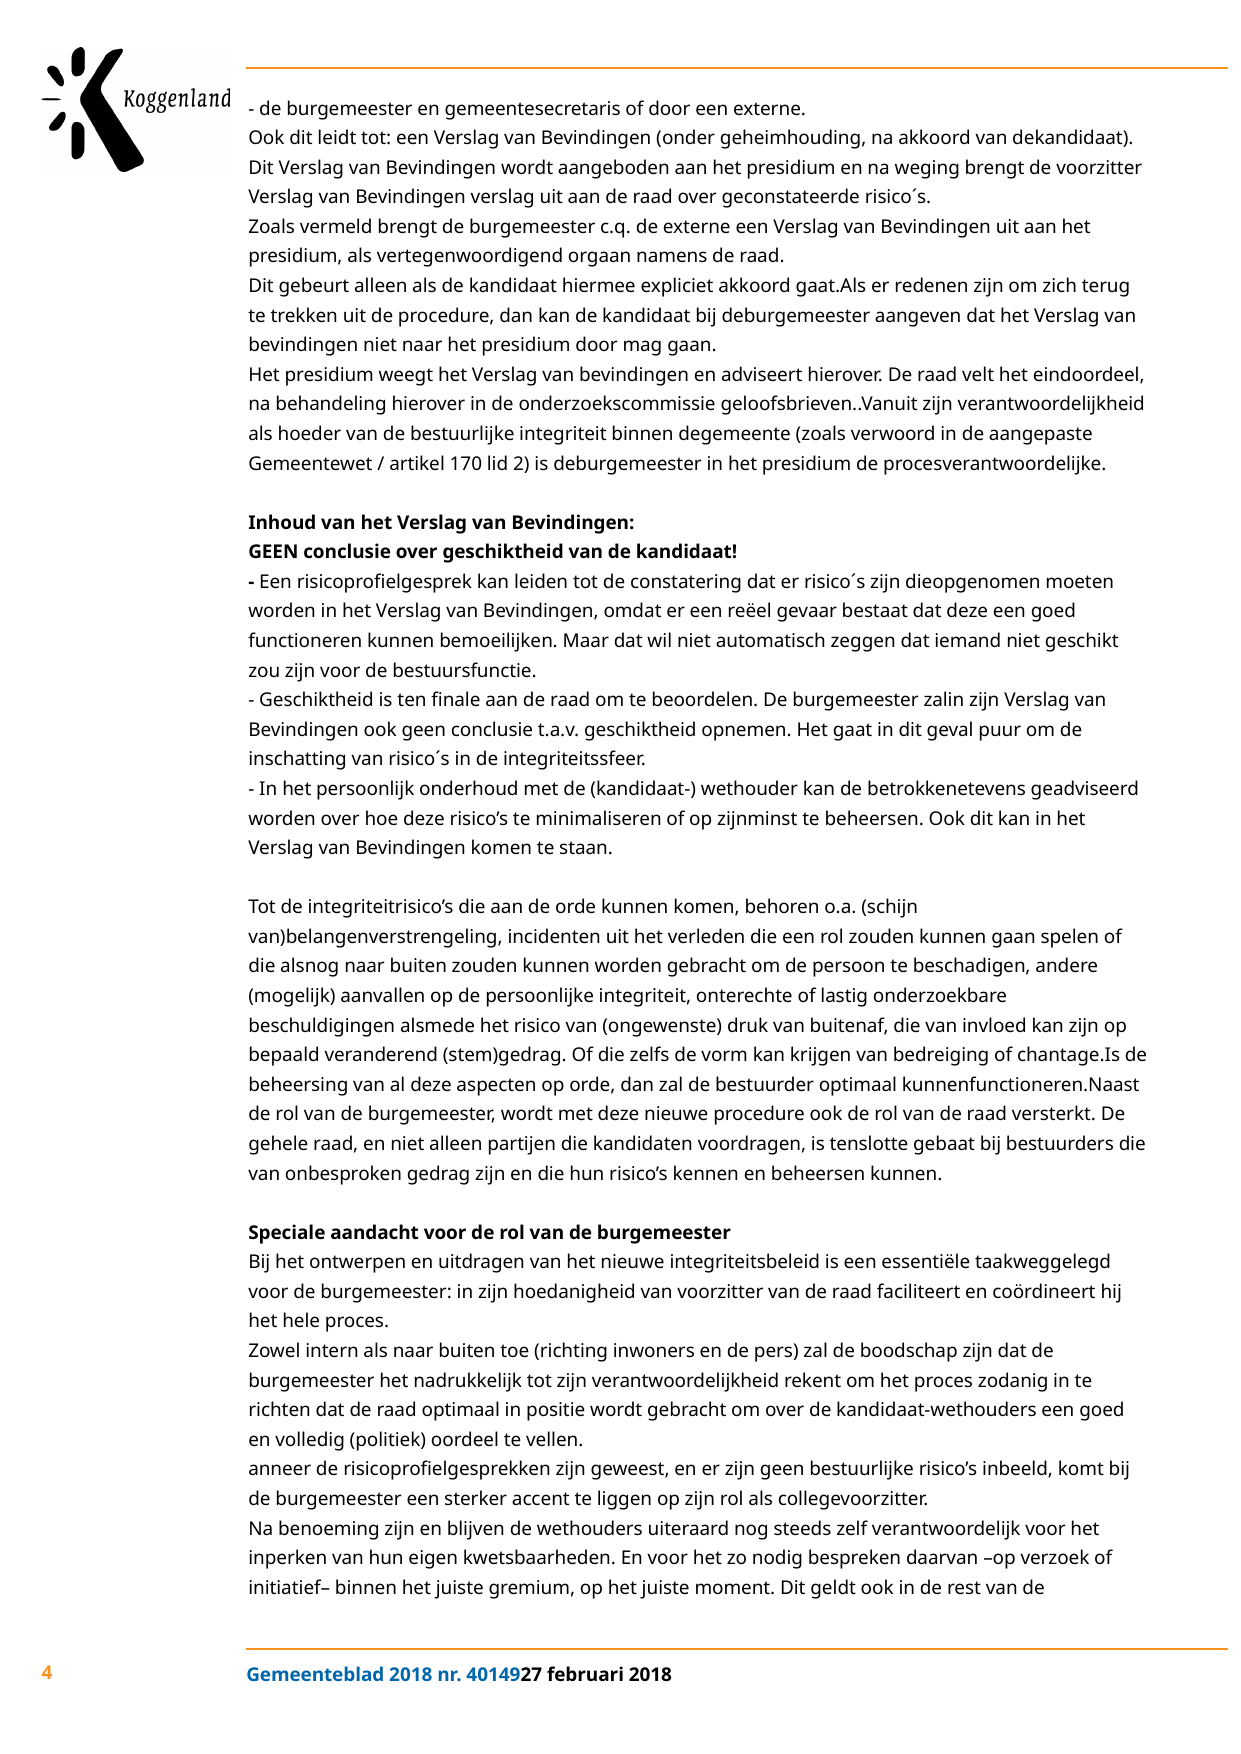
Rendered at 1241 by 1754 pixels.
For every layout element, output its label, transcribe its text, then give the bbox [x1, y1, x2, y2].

text - de burgemeester en gemeentesecretaris of door een externe. [248, 95, 1152, 121]
text Ook dit leidt tot: een Verslag van Bevindingen (onder geheimhouding, na akkoord van dekandidaat). Dit Verslag van Bevindingen wordt aangeboden aan het presidium en na weging brengt de voorzitter Verslag van Bevindingen verslag uit aan de raad over geconstateerde risico´s. [248, 124, 1152, 209]
text - Een risicoprofielgesprek kan leiden tot de constatering dat er risico´s zijn dieopgenomen moeten worden in het Verslag van Bevindingen, omdat er een reëel gevaar bestaat dat deze een goed functioneren kunnen bemoeilijken. Maar dat wil niet automatisch zeggen dat iemand niet geschikt zou zijn voor de bestuursfunctie. [248, 568, 1152, 683]
picture [41, 47, 231, 172]
text - In het persoonlijk onderhoud met de (kandidaat-) wethouder kan de betrokkenetevens geadviseerd worden over hoe deze risico’s te minimaliseren of op zijnminst te beheersen. Ook dit kan in het Verslag van Bevindingen komen te staan. [248, 775, 1152, 860]
text - Geschiktheid is ten finale aan de raad om te beoordelen. De burgemeester zalin zijn Verslag van Bevindingen ook geen conclusie t.a.v. geschiktheid opnemen. Het gaat in dit geval puur om de inschatting van risico´s in de integriteitssfeer. [248, 686, 1152, 771]
text Het presidium weegt het Verslag van bevindingen en adviseert hierover. De raad velt het eindoordeel, na behandeling hierover in de onderzoekscommissie geloofsbrieven..Vanuit zijn verantwoordelijkheid als hoeder van de bestuurlijke integriteit binnen degemeente (zoals verwoord in de aangepaste Gemeentewet / artikel 170 lid 2) is deburgemeester in het presidium de procesverantwoordelijke. [248, 361, 1152, 476]
text Inhoud van het Verslag van Bevindingen: [248, 509, 1152, 535]
text Tot de integriteitrisico’s die aan de orde kunnen komen, behoren o.a. (schijn van)belangenverstrengeling, incidenten uit het verleden die een rol zouden kunnen gaan spelen of die alsnog naar buiten zouden kunnen worden gebracht om de persoon te beschadigen, andere (mogelijk) aanvallen op de persoonlijke integriteit, onterechte of lastig onderzoekbare beschuldigingen alsmede het risico van (ongewenste) druk van buitenaf, die van invloed kan zijn op bepaald veranderend (stem)gedrag. Of die zelfs de vorm kan krijgen van bedreiging of chantage.Is de beheersing van al deze aspecten op orde, dan zal de bestuurder optimaal kunnenfunctioneren.Naast de rol van de burgemeester, wordt met deze nieuwe procedure ook de rol van de raad versterkt. De gehele raad, en niet alleen partijen die kandidaten voordragen, is tenslotte gebaat bij bestuurders die van onbesproken gedrag zijn en die hun risico’s kennen en beheersen kunnen. [248, 893, 1152, 1186]
text Bij het ontwerpen en uitdragen van het nieuwe integriteitsbeleid is een essentiële taakweggelegd voor de burgemeester: in zijn hoedanigheid van voorzitter van de raad faciliteert en coördineert hij het hele proces. [248, 1248, 1152, 1333]
text Zoals vermeld brengt de burgemeester c.q. de externe een Verslag van Bevindingen uit aan het presidium, als vertegenwoordigend orgaan namens de raad. [248, 213, 1152, 268]
text Na benoeming zijn en blijven de wethouders uiteraard nog steeds zelf verantwoordelijk voor het inperken van hun eigen kwetsbaarheden. En voor het zo nodig bespreken daarvan –op verzoek of initiatief– binnen het juiste gremium, op het juiste moment. Dit geldt ook in de rest van de [248, 1515, 1152, 1600]
text Zowel intern als naar buiten toe (richting inwoners en de pers) zal de boodschap zijn dat de burgemeester het nadrukkelijk tot zijn verantwoordelijkheid rekent om het proces zodanig in te richten dat de raad optimaal in positie wordt gebracht om over de kandidaat-wethouders een goed en volledig (politiek) oordeel te vellen. [248, 1337, 1152, 1452]
text Speciale aandacht voor de rol van de burgemeester [248, 1219, 1152, 1245]
text GEEN conclusie over geschiktheid van de kandidaat! [248, 538, 1152, 564]
text Dit gebeurt alleen als de kandidaat hiermee expliciet akkoord gaat.Als er redenen zijn om zich terug te trekken uit de procedure, dan kan de kandidaat bij deburgemeester aangeven dat het Verslag van bevindingen niet naar het presidium door mag gaan. [248, 272, 1152, 357]
text anneer de risicoprofielgesprekken zijn geweest, en er zijn geen bestuurlijke risico’s inbeeld, komt bij de burgemeester een sterker accent te liggen op zijn rol als collegevoorzitter. [248, 1456, 1152, 1511]
